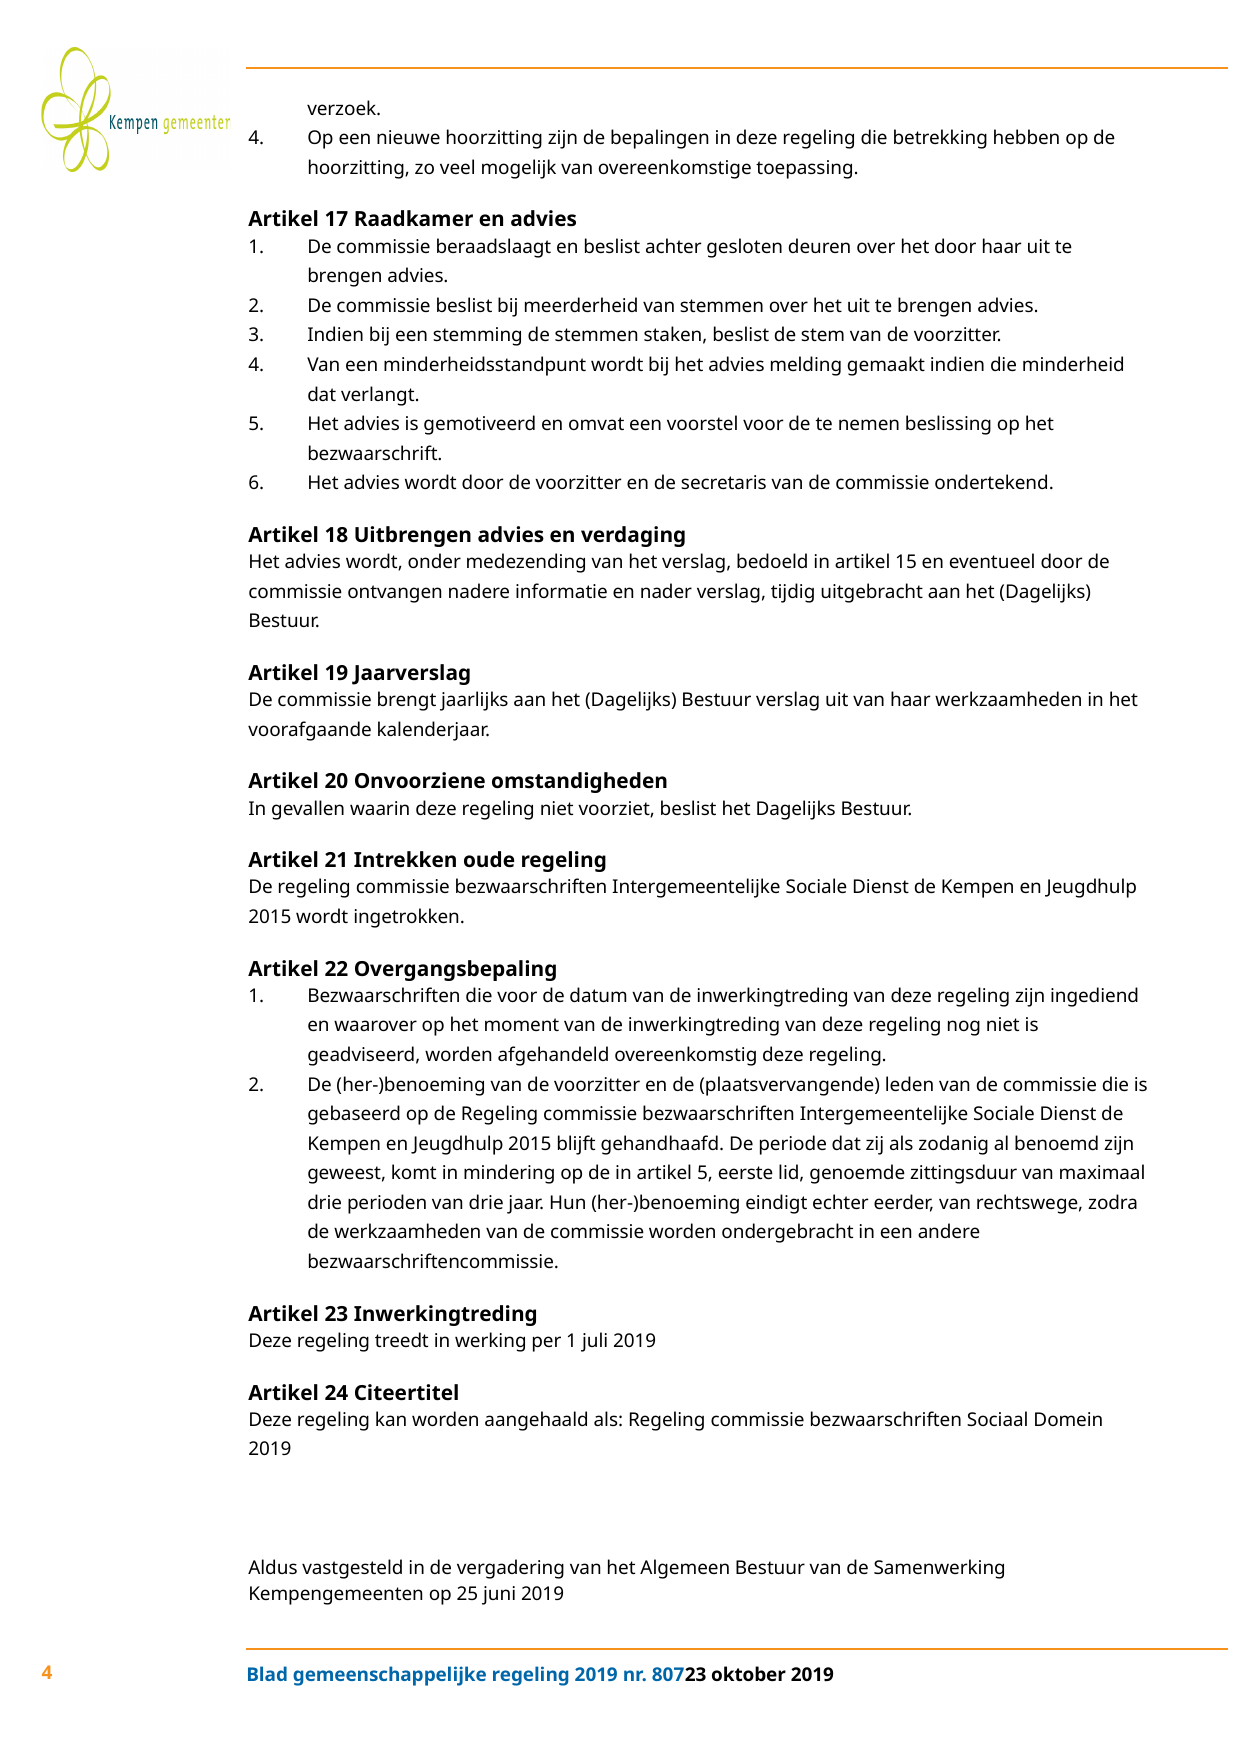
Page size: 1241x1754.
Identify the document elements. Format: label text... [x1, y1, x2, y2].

list Op een nieuwe hoorzitting zijn de bepalingen in deze regeling die betrekking hebben op de hoorzitting, zo veel mogelijk van overeenkomstige toepassing. [248, 124, 1152, 180]
text Artikel 19 Jaarverslag [248, 658, 1152, 686]
list Bezwaarschriften die voor de datum van de inwerkingtreding van deze regeling zijn ingediend en waarover op het moment van de inwerkingtreding van deze regeling nog niet is geadviseerd, worden afgehandeld overeenkomstig deze regeling. [248, 982, 1152, 1067]
text Artikel 22 Overgangsbepaling [248, 954, 1152, 982]
picture [41, 47, 231, 172]
text Artikel 21 Intrekken oude regeling [248, 845, 1152, 874]
text Aldus vastgesteld in de vergadering van het Algemeen Bestuur van de Samenwerking Kempengemeenten op 25 juni 2019 [248, 1554, 1152, 1605]
list verzoek. [248, 95, 1152, 121]
list Het advies is gemotiveerd en omvat een voorstel voor de te nemen beslissing op het bezwaarschrift. [248, 410, 1152, 466]
text Artikel 23 Inwerkingtreding [248, 1299, 1152, 1327]
list Van een minderheidsstandpunt wordt bij het advies melding gemaakt indien die minderheid dat verlangt. [248, 351, 1152, 406]
text 2019 [248, 1436, 1152, 1461]
list De commissie beraadslaagt en beslist achter gesloten deuren over het door haar uit te brengen advies. [248, 233, 1152, 288]
text Deze regeling kan worden aangehaald als: Regeling commissie bezwaarschriften Sociaal Domein [248, 1406, 1152, 1432]
text Het advies wordt, onder medezending van het verslag, bedoeld in artikel 15 en eventueel door de commissie ontvangen nadere informatie en nader verslag, tijdig uitgebracht aan het (Dagelijks) Bestuur. [248, 548, 1152, 633]
text De regeling commissie bezwaarschriften Intergemeentelijke Sociale Dienst de Kempen en Jeugdhulp 2015 wordt ingetrokken. [248, 874, 1152, 929]
list De commissie beslist bij meerderheid van stemmen over het uit te brengen advies. [248, 292, 1152, 318]
text In gevallen waarin deze regeling niet voorziet, beslist het Dagelijks Bestuur. [248, 795, 1152, 821]
text Artikel 17 Raadkamer en advies [248, 204, 1152, 233]
list Indien bij een stemming de stemmen staken, beslist de stem van de voorzitter. [248, 322, 1152, 347]
list Het advies wordt door de voorzitter en de secretaris van de commissie ondertekend. [248, 469, 1152, 495]
text Artikel 20 Onvoorziene omstandigheden [248, 766, 1152, 795]
text Artikel 24 Citeertitel [248, 1378, 1152, 1406]
text Deze regeling treedt in werking per 1 juli 2019 [248, 1327, 1152, 1353]
text De commissie brengt jaarlijks aan het (Dagelijks) Bestuur verslag uit van haar werkzaamheden in het voorafgaande kalenderjaar. [248, 686, 1152, 742]
text Artikel 18 Uitbrengen advies en verdaging [248, 520, 1152, 548]
list De (her-)benoeming van de voorzitter en de (plaatsvervangende) leden van de commissie die is gebaseerd op de Regeling commissie bezwaarschriften Intergemeentelijke Sociale Dienst de Kempen en Jeugdhulp 2015 blijft gehandhaafd. De periode dat zij als zodanig al benoemd zijn geweest, komt in mindering op de in artikel 5, eerste lid, genoemde zittingsduur van maximaal drie perioden van drie jaar. Hun (her-)benoeming eindigt echter eerder, van rechtswege, zodra de werkzaamheden van de commissie worden ondergebracht in een andere bezwaarschriftencommissie. [248, 1071, 1152, 1274]
